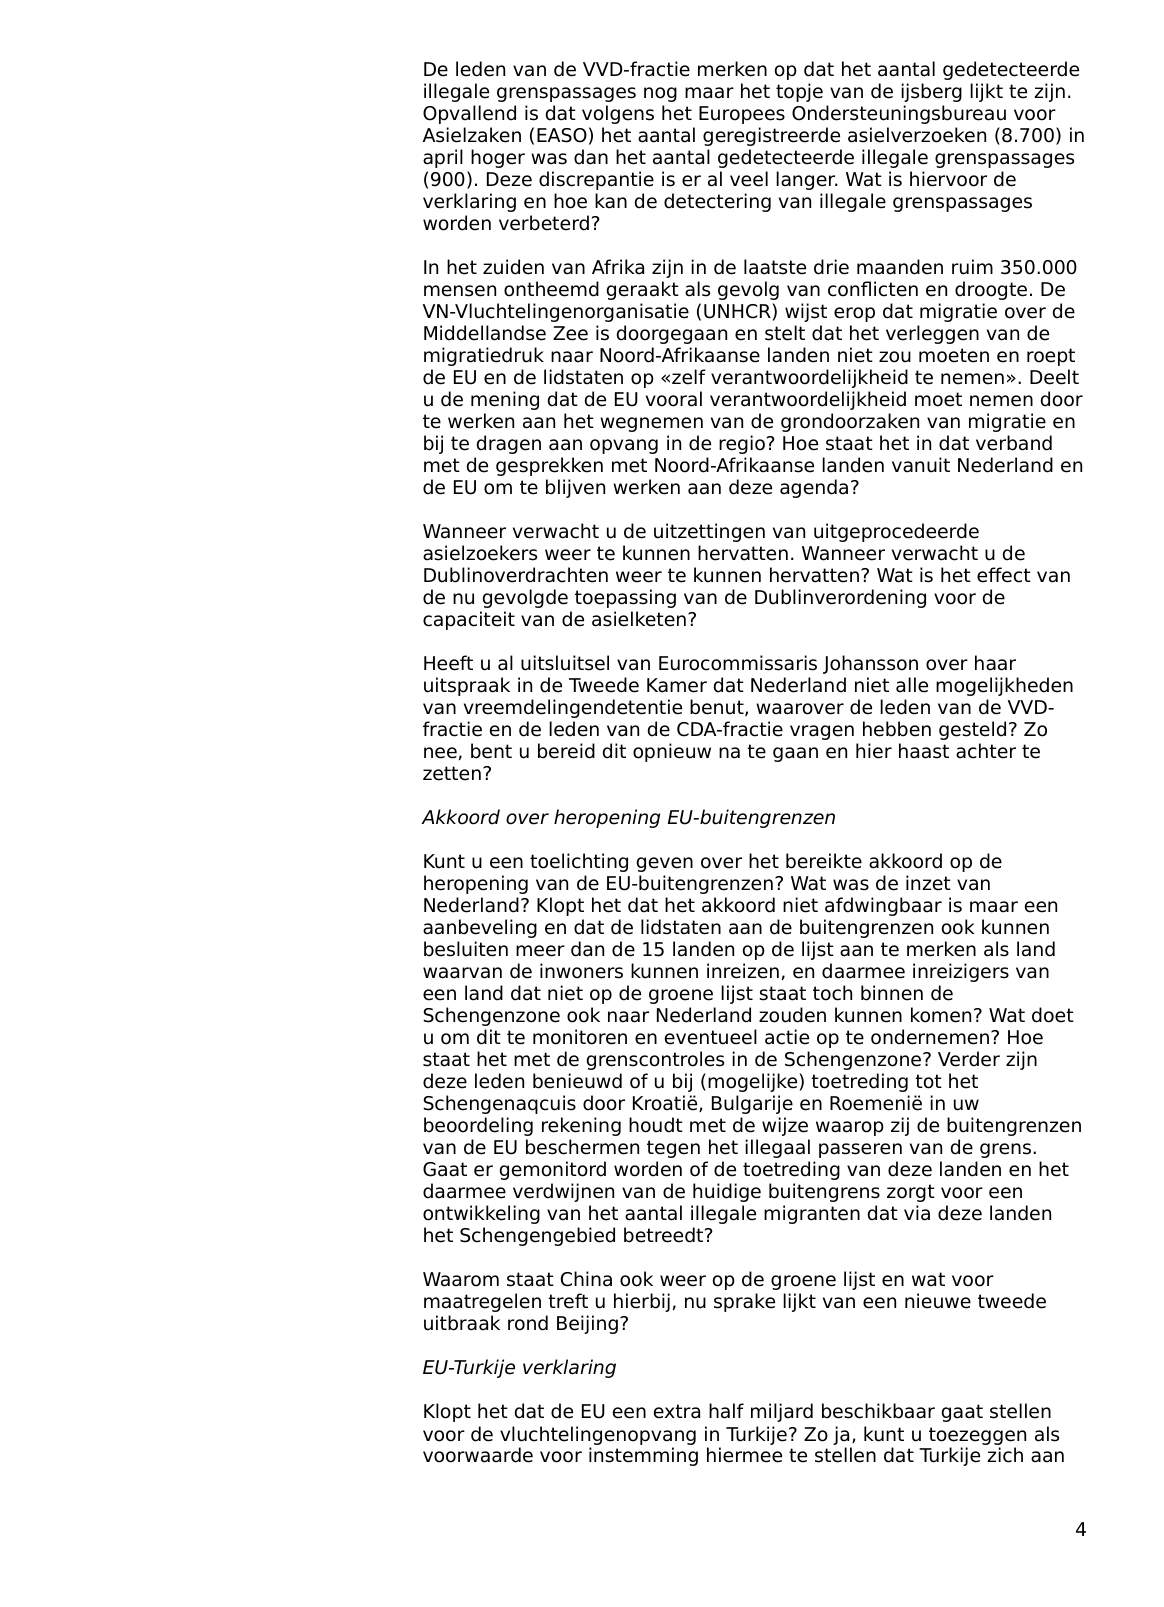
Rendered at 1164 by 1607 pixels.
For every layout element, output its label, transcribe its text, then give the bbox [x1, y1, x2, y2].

subtitle EU-Turkije verklaring [422, 1357, 1087, 1379]
text De leden van de VVD-fractie merken op dat het aantal gedetecteerde illegale grenspassages nog maar het topje van de ijsberg lijkt te zijn. Opvallend is dat volgens het Europees Ondersteuningsbureau voor Asielzaken (EASO) het aantal geregistreerde asielverzoeken (8.700) in april hoger was dan het aantal gedetecteerde illegale grenspassages (900). Deze discrepantie is er al veel langer. Wat is hiervoor de verklaring en hoe kan de detectering van illegale grenspassages worden verbeterd? [422, 59, 1087, 235]
text Klopt het dat de EU een extra half miljard beschikbaar gaat stellen voor de vluchtelingenopvang in Turkije? Zo ja, kunt u toezeggen als voorwaarde voor instemming hiermee te stellen dat Turkije zich aan [422, 1401, 1087, 1467]
text Kunt u een toelichting geven over het bereikte akkoord op de heropening van de EU-buitengrenzen? Wat was de inzet van Nederland? Klopt het dat het akkoord niet afdwingbaar is maar een aanbeveling en dat de lidstaten aan de buitengrenzen ook kunnen besluiten meer dan de 15 landen op de lijst aan te merken als land waarvan de inwoners kunnen inreizen, en daarmee inreizigers van een land dat niet op de groene lijst staat toch binnen de Schengenzone ook naar Nederland zouden kunnen komen? Wat doet u om dit te monitoren en eventueel actie op te ondernemen? Hoe staat het met de grenscontroles in de Schengenzone? Verder zijn deze leden benieuwd of u bij (mogelijke) toetreding tot het Schengenaqcuis door Kroatië, Bulgarije en Roemenië in uw beoordeling rekening houdt met de wijze waarop zij de buitengrenzen van de EU beschermen tegen het illegaal passeren van de grens. Gaat er gemonitord worden of de toetreding van deze landen en het daarmee verdwijnen van de huidige buitengrens zorgt voor een ontwikkeling van het aantal illegale migranten dat via deze landen het Schengengebied betreedt? [422, 851, 1087, 1247]
text In het zuiden van Afrika zijn in de laatste drie maanden ruim 350.000 mensen ontheemd geraakt als gevolg van conflicten en droogte. De VN-Vluchtelingenorganisatie (UNHCR) wijst erop dat migratie over de Middellandse Zee is doorgegaan en stelt dat het verleggen van de migratiedruk naar Noord-Afrikaanse landen niet zou moeten en roept de EU en de lidstaten op «zelf verantwoordelijkheid te nemen». Deelt u de mening dat de EU vooral verantwoordelijkheid moet nemen door te werken aan het wegnemen van de grondoorzaken van migratie en bij te dragen aan opvang in de regio? Hoe staat het in dat verband met de gesprekken met Noord-Afrikaanse landen vanuit Nederland en de EU om te blijven werken aan deze agenda? [422, 257, 1087, 499]
text Waarom staat China ook weer op de groene lijst en wat voor maatregelen treft u hierbij, nu sprake lijkt van een nieuwe tweede uitbraak rond Beijing? [422, 1269, 1087, 1335]
text Wanneer verwacht u de uitzettingen van uitgeprocedeerde asielzoekers weer te kunnen hervatten. Wanneer verwacht u de Dublinoverdrachten weer te kunnen hervatten? Wat is het effect van de nu gevolgde toepassing van de Dublinverordening voor de capaciteit van de asielketen? [422, 521, 1087, 631]
subtitle Akkoord over heropening EU-buitengrenzen [422, 807, 1087, 829]
text Heeft u al uitsluitsel van Eurocommissaris Johansson over haar uitspraak in de Tweede Kamer dat Nederland niet alle mogelijkheden van vreemdelingendetentie benut, waarover de leden van de VVD-fractie en de leden van de CDA-fractie vragen hebben gesteld? Zo nee, bent u bereid dit opnieuw na te gaan en hier haast achter te zetten? [422, 653, 1087, 785]
